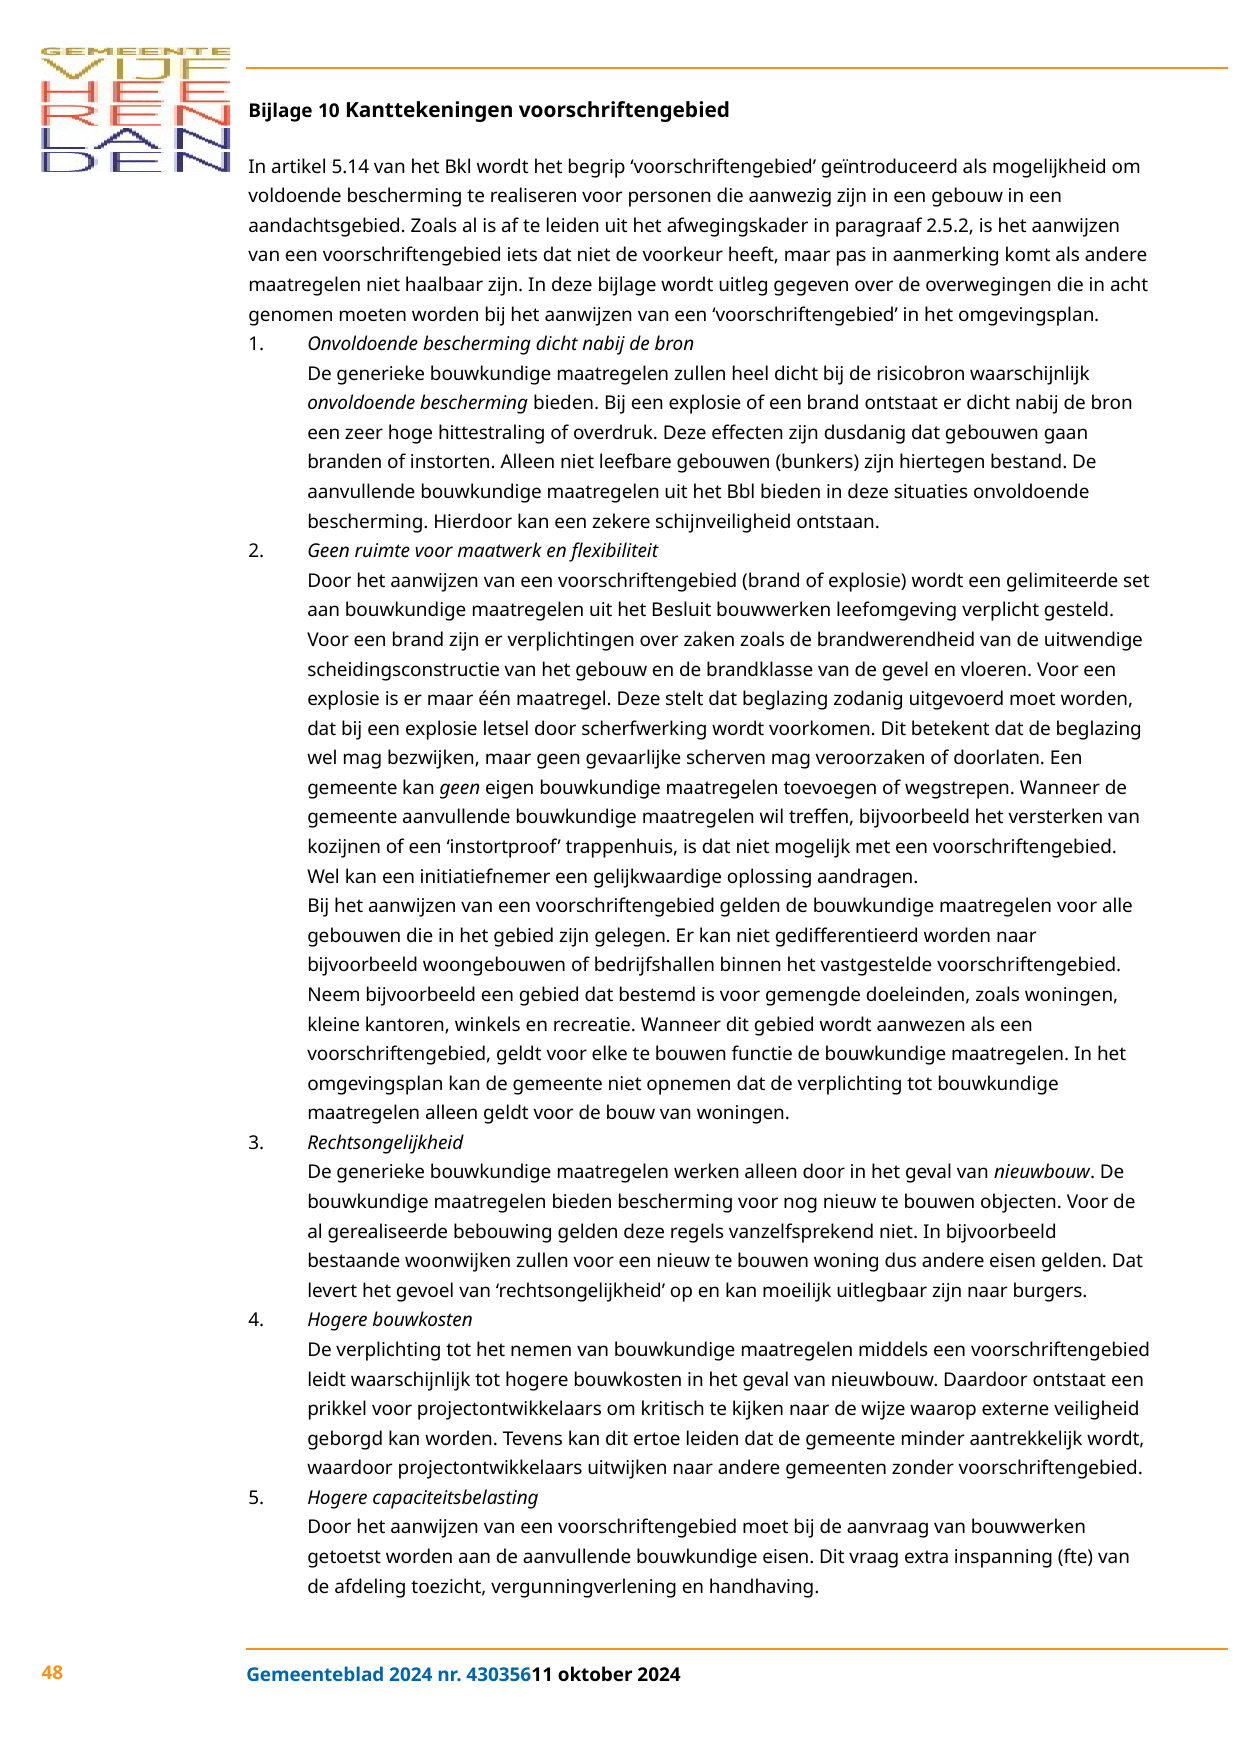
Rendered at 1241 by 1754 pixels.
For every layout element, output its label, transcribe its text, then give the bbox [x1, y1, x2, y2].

list Door het aanwijzen van een voorschriftengebied (brand of explosie) wordt een gelimiteerde set aan bouwkundige maatregelen uit het Besluit bouwwerken leefomgeving verplicht gesteld. Voor een brand zijn er verplichtingen over zaken zoals de brandwerendheid van de uitwendige scheidingsconstructie van het gebouw en de brandklasse van de gevel en vloeren. Voor een explosie is er maar één maatregel. Deze stelt dat beglazing zodanig uitgevoerd moet worden, dat bij een explosie letsel door scherfwerking wordt voorkomen. Dit betekent dat de beglazing wel mag bezwijken, maar geen gevaarlijke scherven mag veroorzaken of doorlaten. Een gemeente kan geen eigen bouwkundige maatregelen toevoegen of wegstrepen. Wanneer de gemeente aanvullende bouwkundige maatregelen wil treffen, bijvoorbeeld het versterken van kozijnen of een ‘instortproof’ trappenhuis, is dat niet mogelijk met een voorschriftengebied. Wel kan een initiatiefnemer een gelijkwaardige oplossing aandragen. [248, 567, 1152, 889]
list Door het aanwijzen van een voorschriftengebied moet bij de aanvraag van bouwwerken getoetst worden aan de aanvullende bouwkundige eisen. Dit vraag extra inspanning (fte) van de afdeling toezicht, vergunningverlening en handhaving. [248, 1514, 1152, 1599]
list De verplichting tot het nemen van bouwkundige maatregelen middels een voorschriftengebied leidt waarschijnlijk tot hogere bouwkosten in het geval van nieuwbouw. Daardoor ontstaat een prikkel voor projectontwikkelaars om kritisch te kijken naar de wijze waarop externe veiligheid geborgd kan worden. Tevens kan dit ertoe leiden dat de gemeente minder aantrekkelijk wordt, waardoor projectontwikkelaars uitwijken naar andere gemeenten zonder voorschriftengebied. [248, 1336, 1152, 1480]
list Geen ruimte voor maatwerk en flexibiliteit [248, 537, 1152, 563]
text In artikel 5.14 van het Bkl wordt het begrip ‘voorschriftengebied’ geïntroduceerd als mogelijkheid om voldoende bescherming te realiseren voor personen die aanwezig zijn in een gebouw in een aandachtsgebied. Zoals al is af te leiden uit het afwegingskader in paragraaf 2.5.2, is het aanwijzen van een voorschriftengebied iets dat niet de voorkeur heeft, maar pas in aanmerking komt als andere maatregelen niet haalbaar zijn. In deze bijlage wordt uitleg gegeven over de overwegingen die in acht genomen moeten worden bij het aanwijzen van een ‘voorschriftengebied’ in het omgevingsplan. [248, 153, 1152, 327]
list Onvoldoende bescherming dicht nabij de bron [248, 330, 1152, 356]
list De generieke bouwkundige maatregelen zullen heel dicht bij de risicobron waarschijnlijk onvoldoende bescherming bieden. Bij een explosie of een brand ontstaat er dicht nabij de bron een zeer hoge hittestraling of overdruk. Deze effecten zijn dusdanig dat gebouwen gaan branden of instorten. Alleen niet leefbare gebouwen (bunkers) zijn hiertegen bestand. De aanvullende bouwkundige maatregelen uit het Bbl bieden in deze situaties onvoldoende bescherming. Hierdoor kan een zekere schijnveiligheid ontstaan. [248, 360, 1152, 534]
list Bij het aanwijzen van een voorschriftengebied gelden de bouwkundige maatregelen voor alle gebouwen die in het gebied zijn gelegen. Er kan niet gedifferentieerd worden naar bijvoorbeeld woongebouwen of bedrijfshallen binnen het vastgestelde voorschriftengebied. Neem bijvoorbeeld een gebied dat bestemd is voor gemengde doeleinden, zoals woningen, kleine kantoren, winkels en recreatie. Wanneer dit gebied wordt aanwezen als een voorschriftengebied, geldt voor elke te bouwen functie de bouwkundige maatregelen. In het omgevingsplan kan de gemeente niet opnemen dat de verplichting tot bouwkundige maatregelen alleen geldt voor de bouw van woningen. [248, 892, 1152, 1125]
list De generieke bouwkundige maatregelen werken alleen door in het geval van nieuwbouw. De bouwkundige maatregelen bieden bescherming voor nog nieuw te bouwen objecten. Voor de al gerealiseerde bebouwing gelden deze regels vanzelfsprekend niet. In bijvoorbeeld bestaande woonwijken zullen voor een nieuw te bouwen woning dus andere eisen gelden. Dat levert het gevoel van ‘rechtsongelijkheid’ op en kan moeilijk uitlegbaar zijn naar burgers. [248, 1159, 1152, 1303]
picture [41, 47, 231, 172]
list Hogere bouwkosten [248, 1307, 1152, 1332]
list Hogere capaciteitsbelasting [248, 1484, 1152, 1510]
list Rechtsongelijkheid [248, 1129, 1152, 1155]
text Bijlage 10 Kanttekeningen voorschriftengebied [248, 95, 1152, 123]
